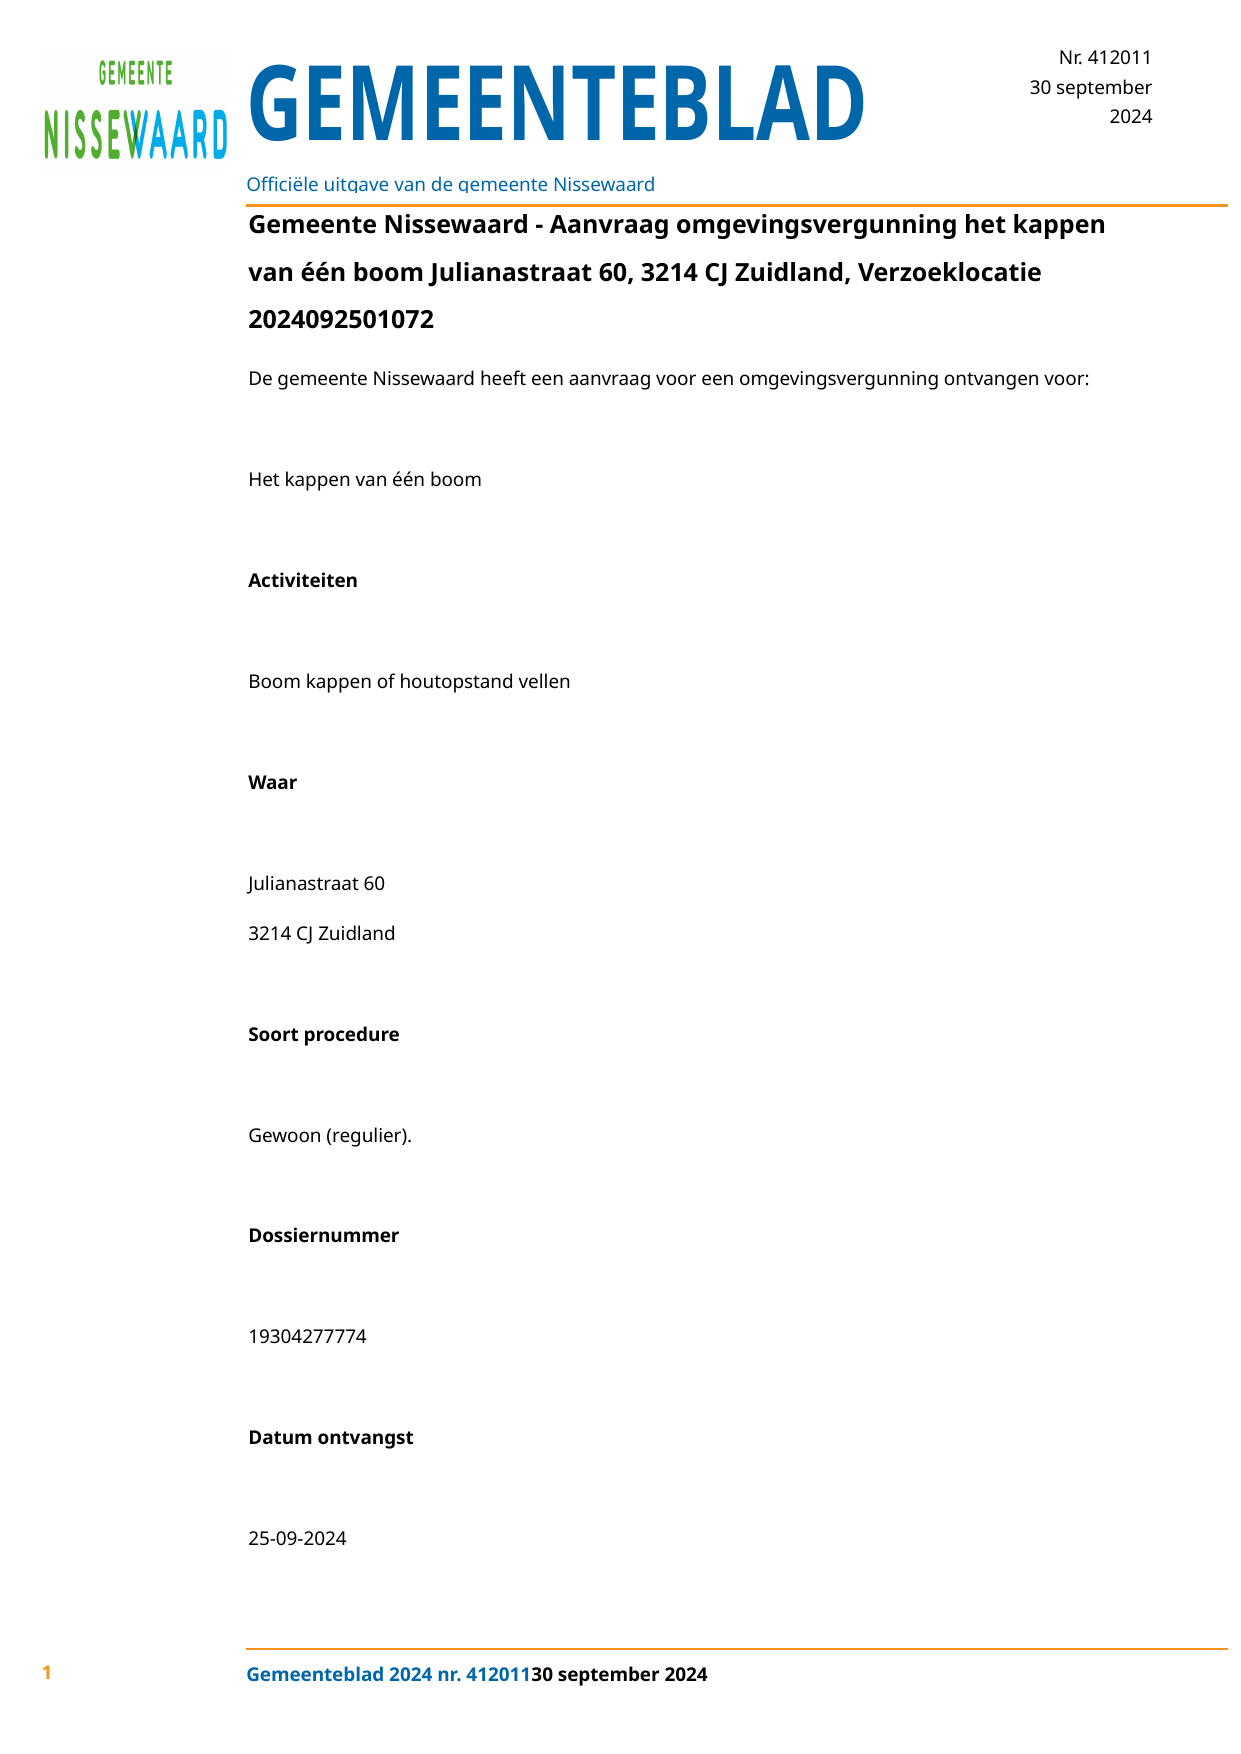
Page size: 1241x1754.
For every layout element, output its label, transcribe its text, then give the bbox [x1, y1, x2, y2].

text Datum ontvangst [248, 1424, 1152, 1450]
text Het kappen van één boom [248, 466, 1152, 492]
picture [41, 47, 231, 172]
text Gewoon (regulier). [248, 1122, 1152, 1147]
text De gemeente Nissewaard heeft een aanvraag voor een omgevingsvergunning ontvangen voor: [248, 366, 1152, 391]
text 25-09-2024 [248, 1525, 1152, 1551]
text Gemeente Nissewaard - Aanvraag omgevingsvergunning het kappen van één boom Julianastraat 60, 3214 CJ Zuidland, Verzoeklocatie 2024092501072 [248, 207, 1152, 336]
text Julianastraat 60 [248, 870, 1152, 895]
text 3214 CJ Zuidland [248, 920, 1152, 946]
text Dossiernummer [248, 1223, 1152, 1248]
text Soort procedure [248, 1021, 1152, 1047]
text Waar [248, 769, 1152, 794]
text 19304277774 [248, 1323, 1152, 1349]
text Boom kappen of houtopstand vellen [248, 668, 1152, 694]
text Activiteiten [248, 567, 1152, 593]
